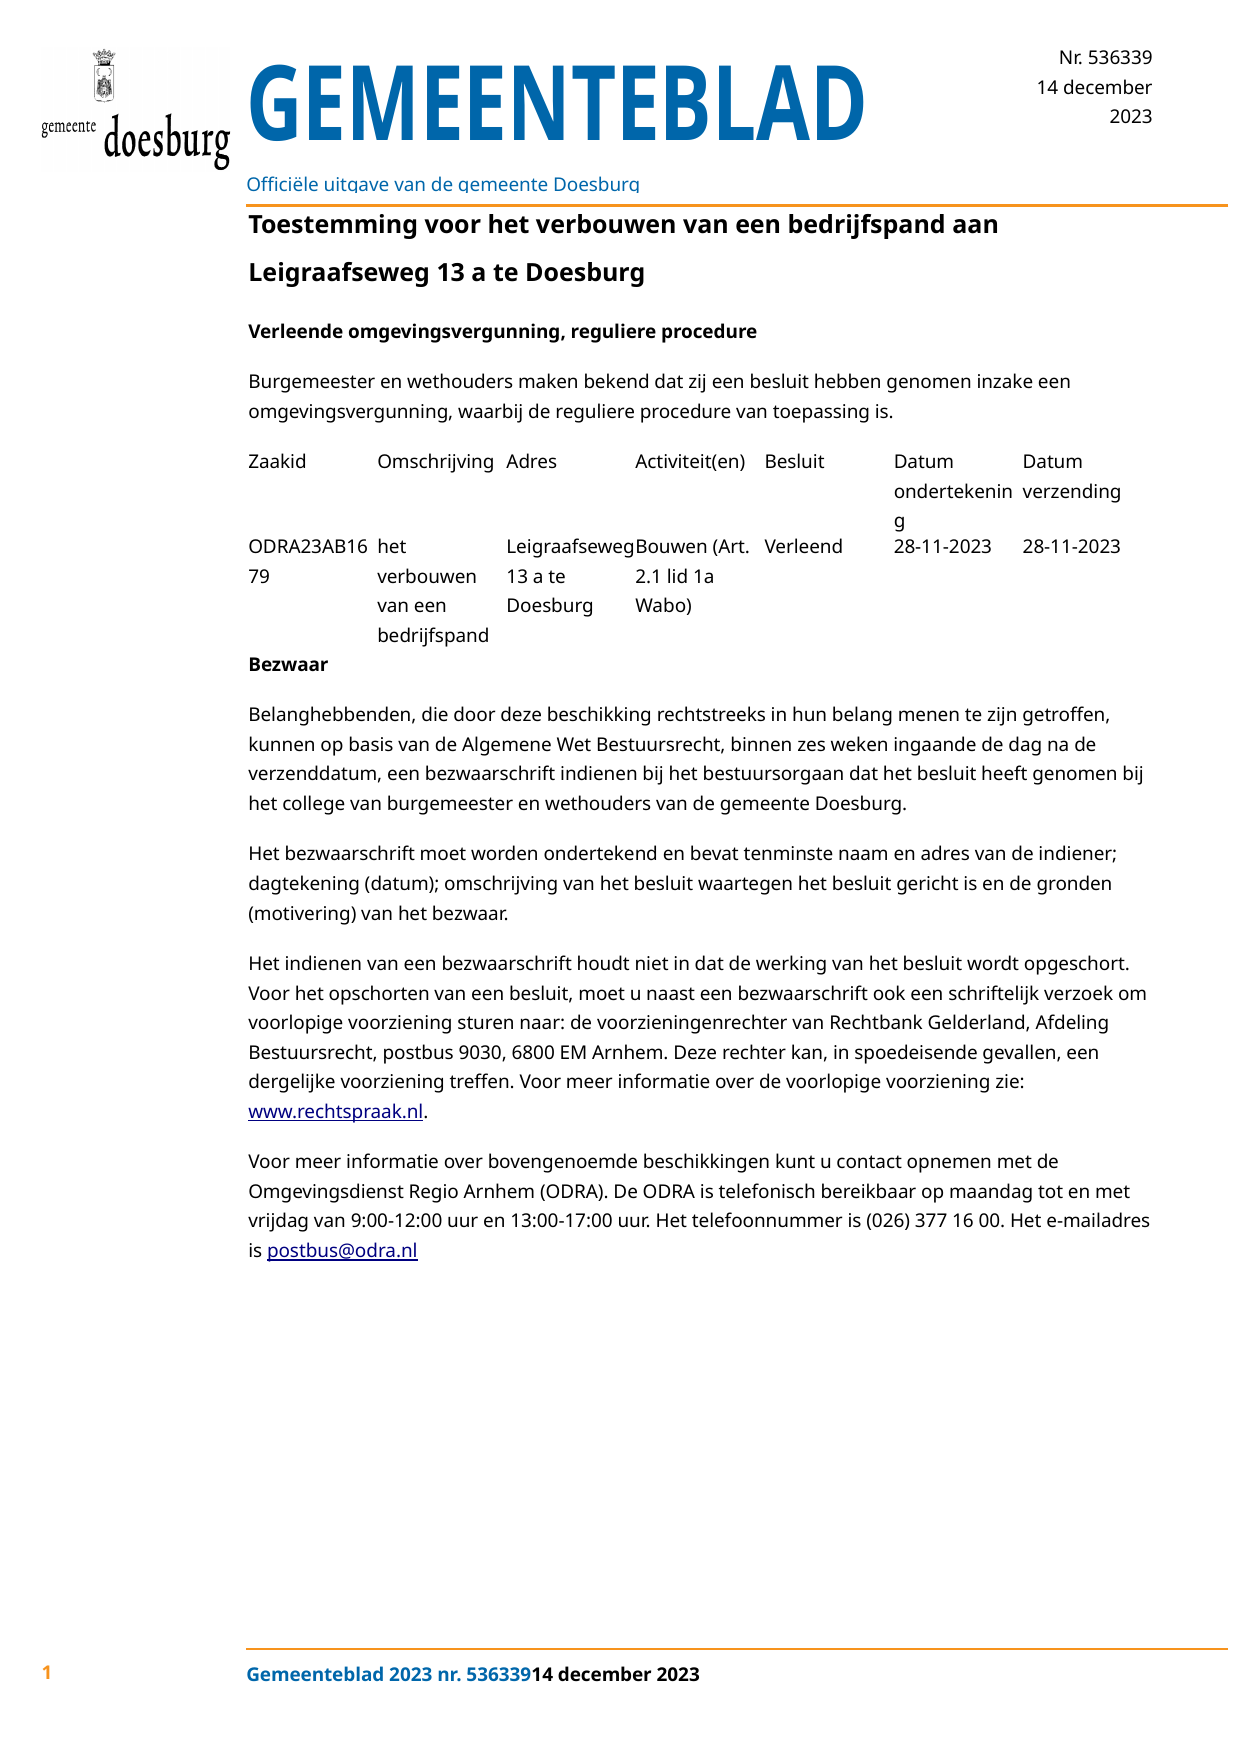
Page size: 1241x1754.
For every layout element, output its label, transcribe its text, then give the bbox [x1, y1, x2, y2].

table_header Zaakid [248, 449, 377, 533]
table_header Besluit [764, 449, 893, 533]
table_header Datum ondertekening [894, 449, 1022, 533]
text Toestemming voor het verbouwen van een bedrijfspand aan Leigraafseweg 13 a te Doesburg [248, 207, 1152, 288]
text Voor meer informatie over bovengenoemde beschikkingen kunt u contact opnemen met de Omgevingsdienst Regio Arnhem (ODRA). De ODRA is telefonisch bereikbaar op maandag tot en met vrijdag van 9:00-12:00 uur en 13:00-17:00 uur. Het telefoonnummer is (026) 377 16 00. Het e-mailadres is postbus@odra.nl [248, 1148, 1152, 1263]
table_header Datum verzending [1023, 449, 1152, 533]
table_cell 28-11-2023 [894, 533, 1022, 648]
table_cell Leigraafseweg 13 a te Doesburg [506, 533, 635, 648]
text Burgemeester en wethouders maken bekend dat zij een besluit hebben genomen inzake een omgevingsvergunning, waarbij de reguliere procedure van toepassing is. [248, 368, 1152, 424]
table_cell Bouwen (Art. 2.1 lid 1a Wabo) [635, 533, 764, 648]
table_cell 28-11-2023 [1023, 533, 1152, 648]
table_cell ODRA23AB1679 [248, 533, 377, 648]
picture [41, 47, 231, 172]
text Bezwaar [248, 651, 1152, 677]
text Het bezwaarschrift moet worden ondertekend en bevat tenminste naam en adres van de indiener; dagtekening (datum); omschrijving van het besluit waartegen het besluit gericht is en de gronden (motivering) van het bezwaar. [248, 841, 1152, 926]
text Verleende omgevingsvergunning, reguliere procedure [248, 318, 1152, 344]
table_header Omschrijving [377, 449, 506, 533]
text Belanghebbenden, die door deze beschikking rechtstreeks in hun belang menen te zijn getroffen, kunnen op basis van de Algemene Wet Bestuursrecht, binnen zes weken ingaande de dag na de verzenddatum, een bezwaarschrift indienen bij het bestuursorgaan dat het besluit heeft genomen bij het college van burgemeester en wethouders van de gemeente Doesburg. [248, 701, 1152, 816]
table_header Activiteit(en) [635, 449, 764, 533]
table_cell het verbouwen van een bedrijfspand [377, 533, 506, 648]
table_cell Verleend [764, 533, 893, 648]
text Het indienen van een bezwaarschrift houdt niet in dat de werking van het besluit wordt opgeschort. Voor het opschorten van een besluit, moet u naast een bezwaarschrift ook een schriftelijk verzoek om voorlopige voorziening sturen naar: de voorzieningenrechter van Rechtbank Gelderland, Afdeling Bestuursrecht, postbus 9030, 6800 EM Arnhem. Deze rechter kan, in spoedeisende gevallen, een dergelijke voorziening treffen. Voor meer informatie over de voorlopige voorziening zie: www.rechtspraak.nl. [248, 950, 1152, 1124]
table_header Adres [506, 449, 635, 533]
